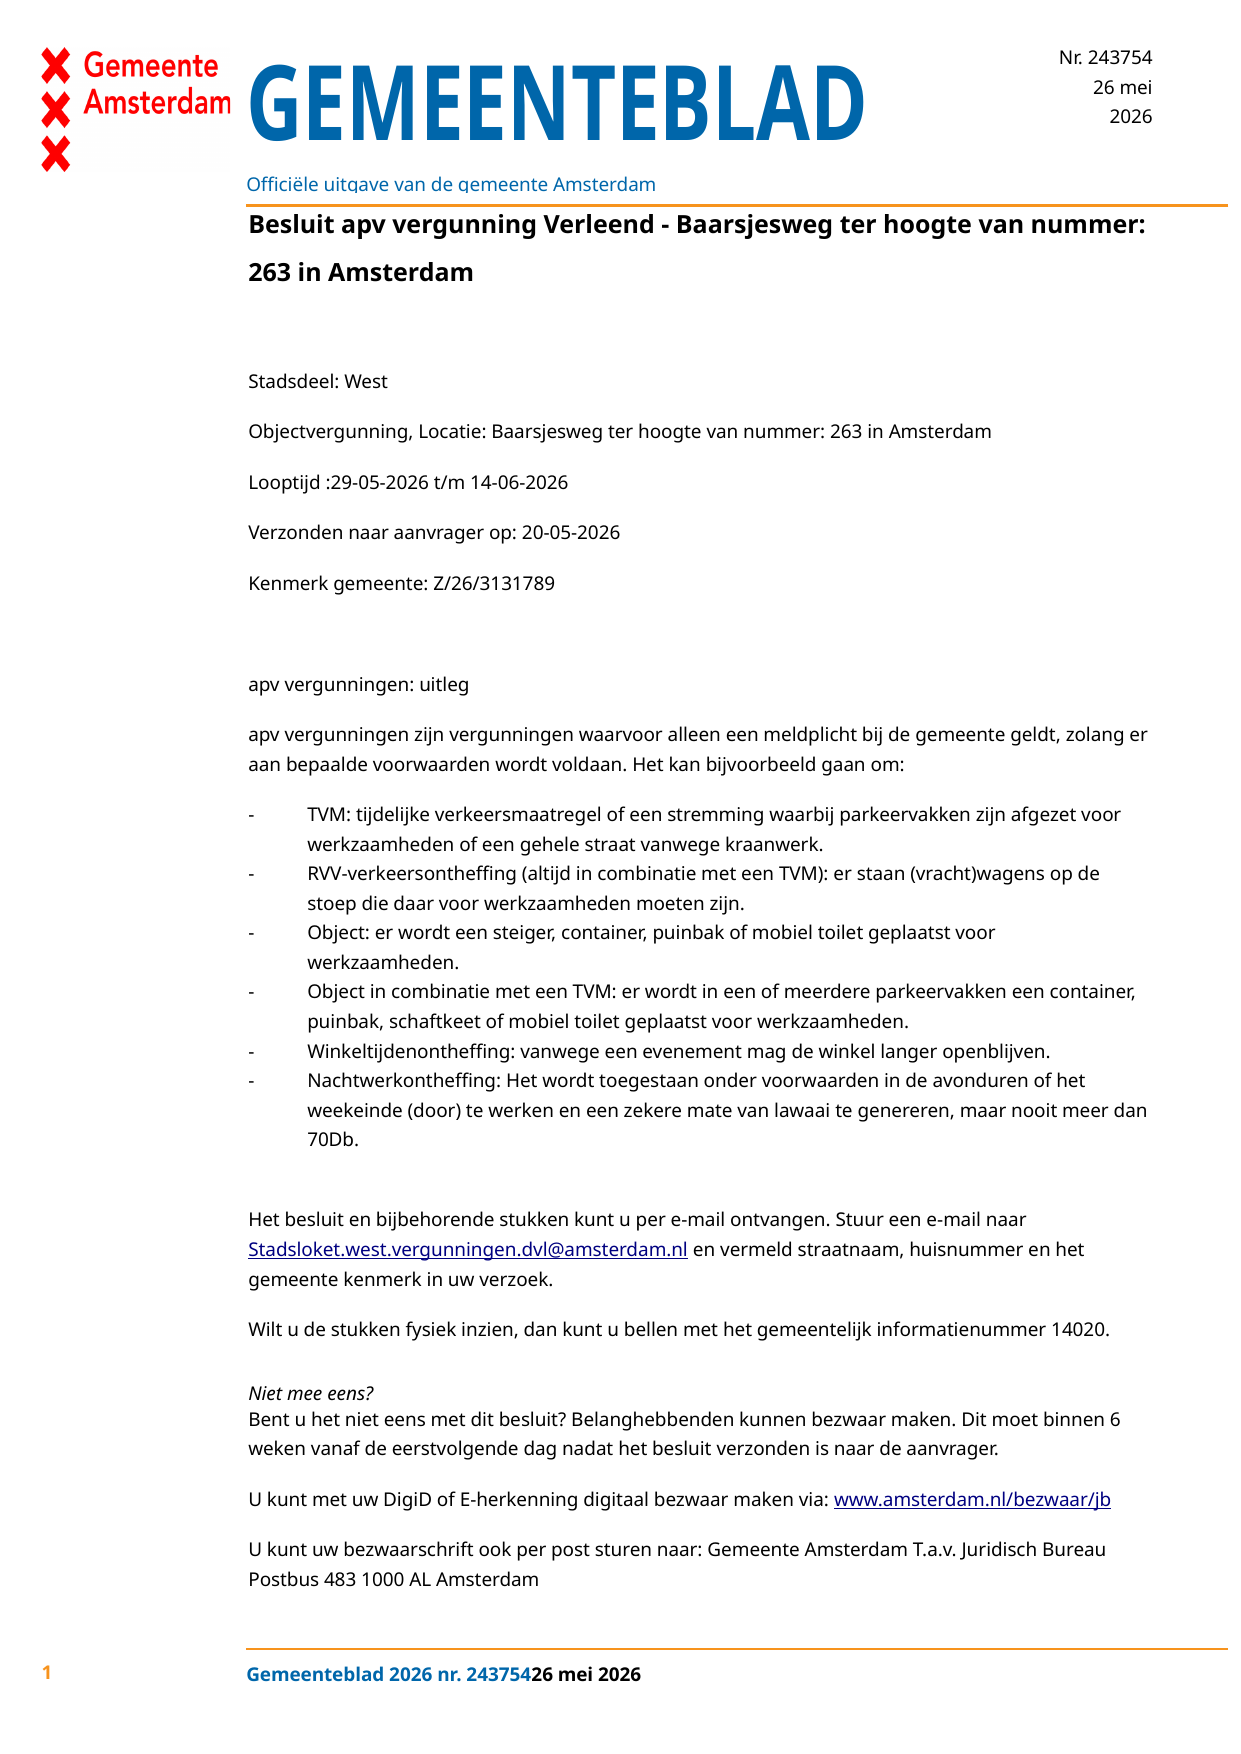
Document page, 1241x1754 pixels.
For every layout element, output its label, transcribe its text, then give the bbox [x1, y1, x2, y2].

text Kenmerk gemeente: Z/26/3131789 [248, 570, 1152, 596]
list Nachtwerkontheffing: Het wordt toegestaan onder voorwaarden in de avonduren of het weekeinde (door) te werken en een zekere mate van lawaai te genereren, maar nooit meer dan 70Db. [248, 1067, 1152, 1152]
list RVV-verkeersontheffing (altijd in combinatie met een TVM): er staan (vracht)wagens op de stoep die daar voor werkzaamheden moeten zijn. [248, 860, 1152, 916]
text apv vergunningen zijn vergunningen waarvoor alleen een meldplicht bij de gemeente geldt, zolang er aan bepaalde voorwaarden wordt voldaan. Het kan bijvoorbeeld gaan om: [248, 721, 1152, 777]
text Looptijd :29-05-2026 t/m 14-06-2026 [248, 469, 1152, 495]
text Stadsdeel: West [248, 368, 1152, 394]
list Object: er wordt een steiger, container, puinbak of mobiel toilet geplaatst voor werkzaamheden. [248, 919, 1152, 975]
picture [41, 47, 231, 172]
text apv vergunningen: uitleg [248, 671, 1152, 697]
text Bent u het niet eens met dit besluit? Belanghebbenden kunnen bezwaar maken. Dit moet binnen 6 weken vanaf de eerstvolgende dag nadat het besluit verzonden is naar de aanvrager. [248, 1406, 1152, 1461]
text Verzonden naar aanvrager op: 20-05-2026 [248, 519, 1152, 545]
text Objectvergunning, Locatie: Baarsjesweg ter hoogte van nummer: 263 in Amsterdam [248, 419, 1152, 444]
text Wilt u de stukken fysiek inzien, dan kunt u bellen met het gemeentelijk informatienummer 14020. [248, 1316, 1152, 1342]
list Object in combinatie met een TVM: er wordt in een of meerdere parkeervakken een container, puinbak, schaftkeet of mobiel toilet geplaatst voor werkzaamheden. [248, 979, 1152, 1034]
list TVM: tijdelijke verkeersmaatregel of een stremming waarbij parkeervakken zijn afgezet voor werkzaamheden of een gehele straat vanwege kraanwerk. [248, 801, 1152, 857]
text U kunt met uw DigiD of E-herkenning digitaal bezwaar maken via: www.amsterdam.nl/bezwaar/jb [248, 1486, 1152, 1512]
text Besluit apv vergunning Verleend - Baarsjesweg ter hoogte van nummer: 263 in Amsterdam [248, 207, 1152, 288]
text Het besluit en bijbehorende stukken kunt u per e-mail ontvangen. Stuur een e-mail naar Stadsloket.west.vergunningen.dvl@amsterdam.nl en vermeld straatnaam, huisnummer en het gemeente kenmerk in uw verzoek. [248, 1207, 1152, 1292]
text Niet mee eens? [248, 1380, 1152, 1406]
text U kunt uw bezwaarschrift ook per post sturen naar: Gemeente Amsterdam T.a.v. Juridisch Bureau Postbus 483 1000 AL Amsterdam [248, 1536, 1152, 1592]
list Winkeltijdenontheffing: vanwege een evenement mag de winkel langer openblijven. [248, 1038, 1152, 1064]
